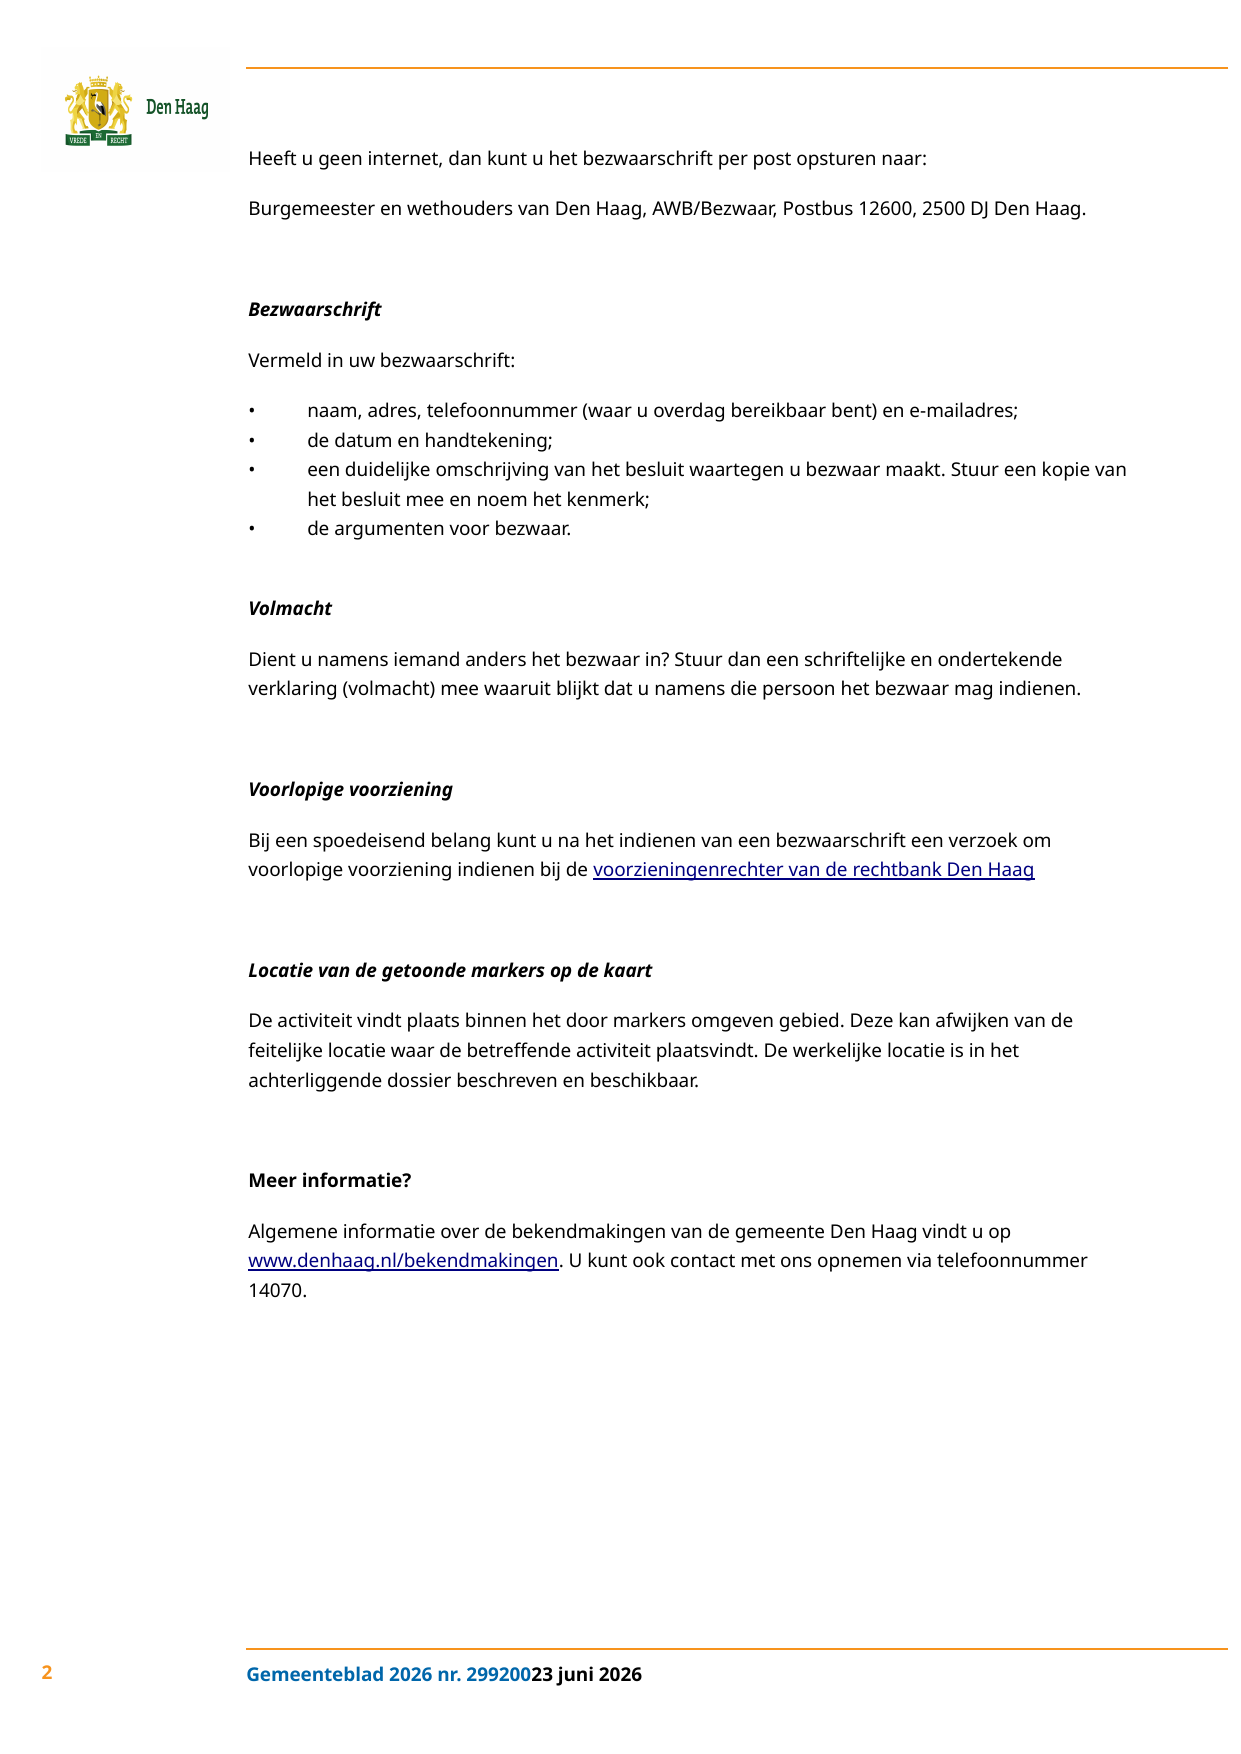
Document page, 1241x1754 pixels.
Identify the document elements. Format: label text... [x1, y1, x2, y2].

text Bezwaarschrift [248, 296, 1152, 322]
text Burgemeester en wethouders van Den Haag, AWB/Bezwaar, Postbus 12600, 2500 DJ Den Haag. [248, 196, 1152, 221]
text De activiteit vindt plaats binnen het door markers omgeven gebied. Deze kan afwijken van de feitelijke locatie waar de betreffende activiteit plaatsvindt. De werkelijke locatie is in het achterliggende dossier beschreven en beschikbaar. [248, 1008, 1152, 1093]
text Heeft u geen internet, dan kunt u het bezwaarschrift per post opsturen naar: [248, 145, 1152, 171]
picture [41, 47, 231, 172]
list de datum en handtekening; [248, 427, 1152, 453]
text Voorlopige voorziening [248, 776, 1152, 802]
list de argumenten voor bezwaar. [248, 516, 1152, 541]
text Vermeld in uw bezwaarschrift: [248, 347, 1152, 373]
list een duidelijke omschrijving van het besluit waartegen u bezwaar maakt. Stuur een kopie van het besluit mee en noem het kenmerk; [248, 456, 1152, 512]
list naam, adres, telefoonnummer (waar u overdag bereikbaar bent) en e-mailadres; [248, 397, 1152, 423]
text Meer informatie? [248, 1168, 1152, 1193]
text Volmacht [248, 596, 1152, 621]
text Dient u namens iemand anders het bezwaar in? Stuur dan een schriftelijke en ondertekende verklaring (volmacht) mee waaruit blijkt dat u namens die persoon het bezwaar mag indienen. [248, 646, 1152, 701]
text Algemene informatie over de bekendmakingen van de gemeente Den Haag vindt u op www.denhaag.nl/bekendmakingen. U kunt ook contact met ons opnemen via telefoonnummer 14070. [248, 1218, 1152, 1303]
text Bij een spoedeisend belang kunt u na het indienen van een bezwaarschrift een verzoek om voorlopige voorziening indienen bij de voorzieningenrechter van de rechtbank Den Haag [248, 827, 1152, 882]
text Locatie van de getoonde markers op de kaart [248, 957, 1152, 983]
